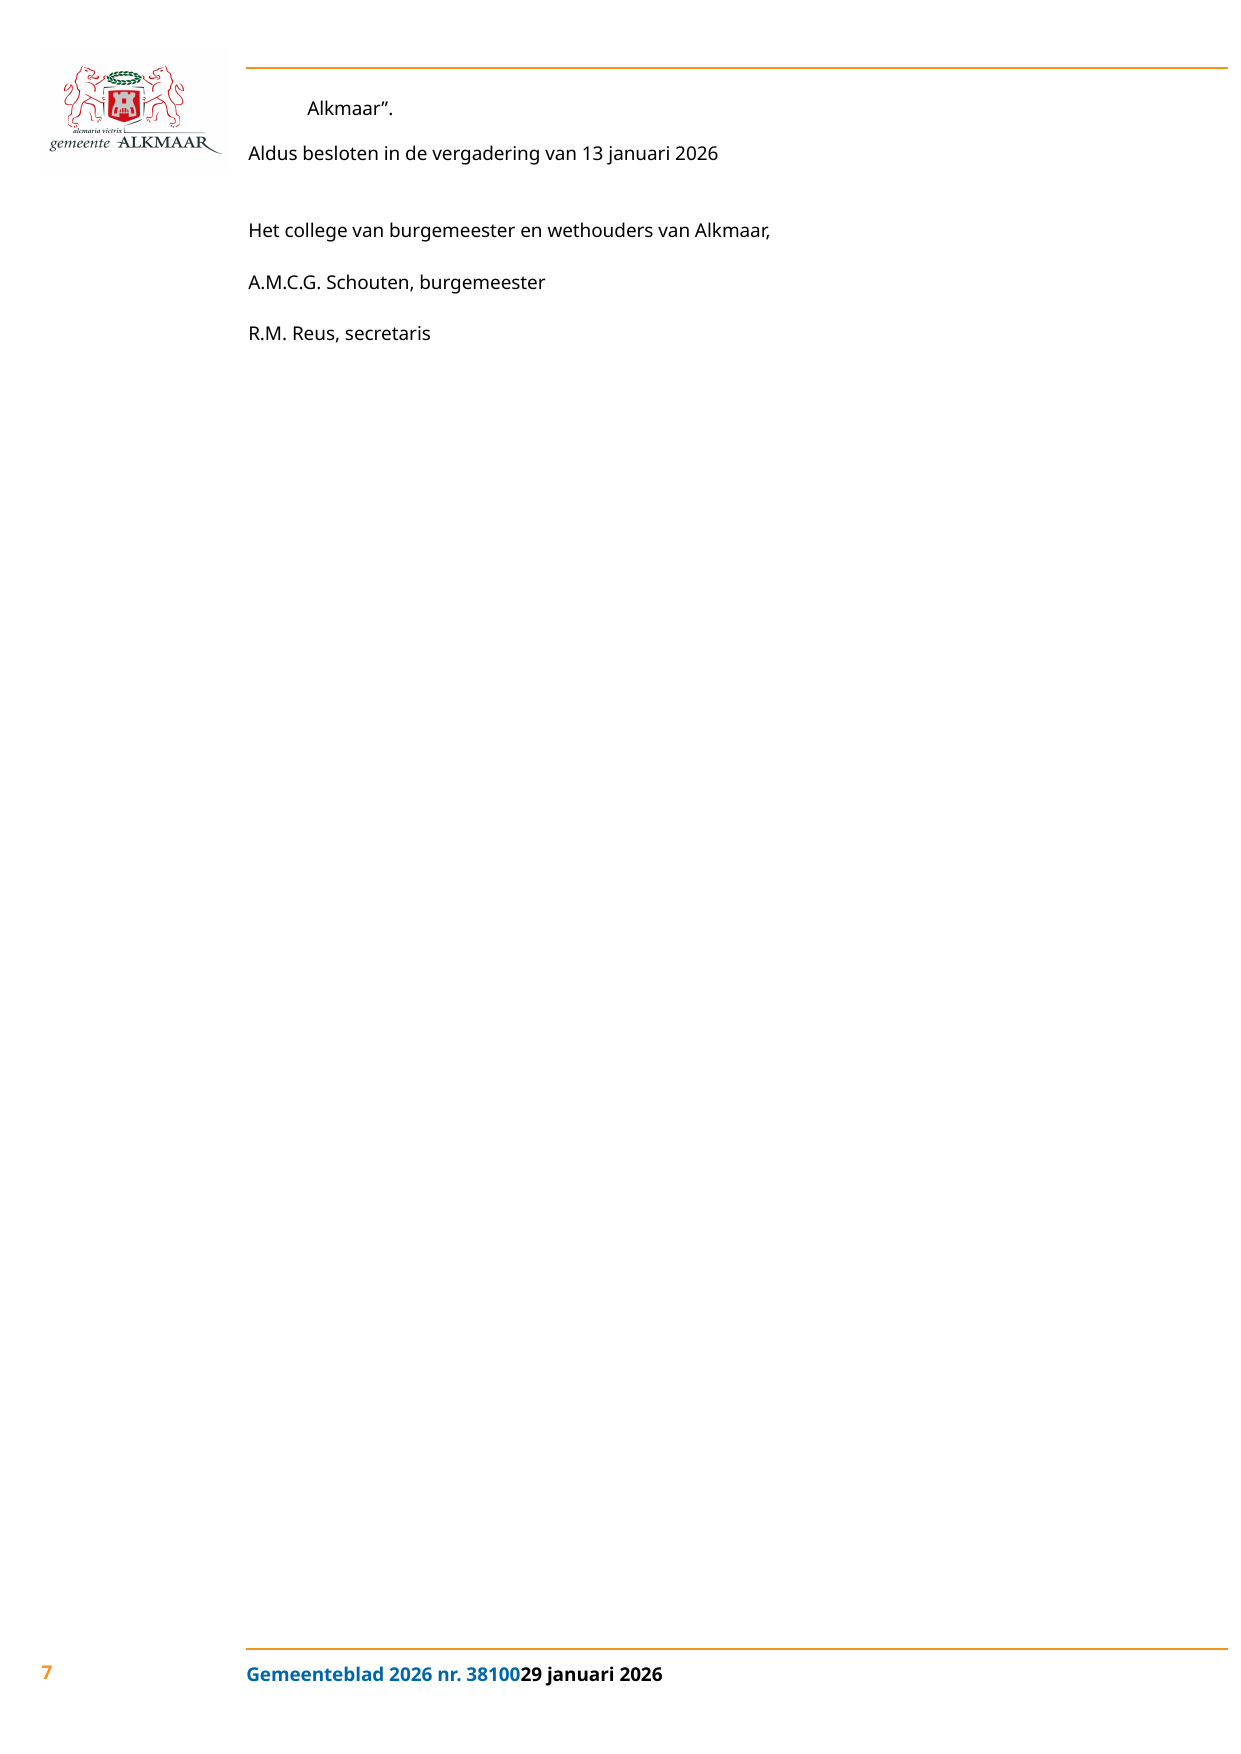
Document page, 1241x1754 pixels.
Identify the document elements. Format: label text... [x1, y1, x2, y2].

text A.M.C.G. Schouten, burgemeester [248, 269, 1152, 295]
text Het college van burgemeester en wethouders van Alkmaar, [248, 218, 1152, 243]
picture [41, 47, 231, 172]
text R.M. Reus, secretaris [248, 321, 1152, 346]
text Aldus besloten in de vergadering van 13 januari 2026 [248, 140, 1152, 166]
list Alkmaar”. [248, 95, 1152, 121]
